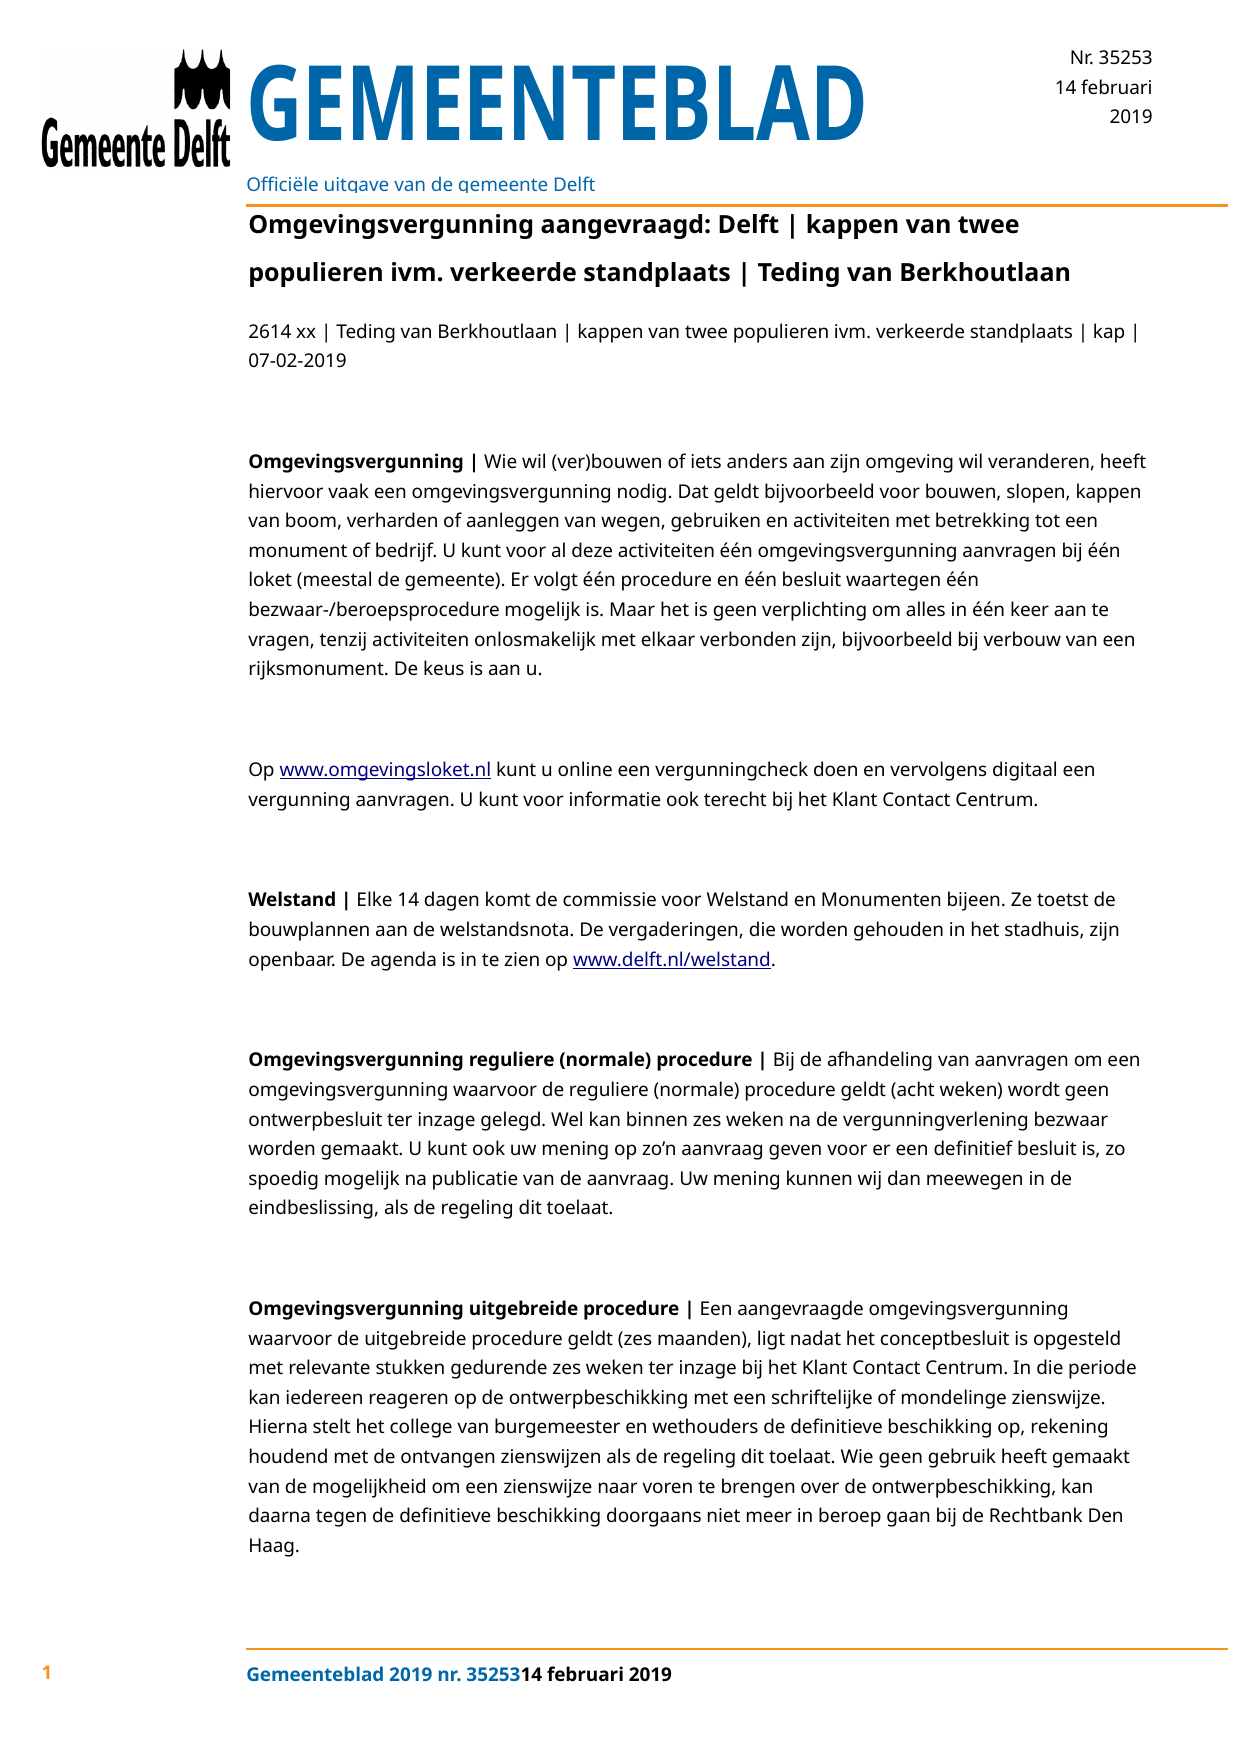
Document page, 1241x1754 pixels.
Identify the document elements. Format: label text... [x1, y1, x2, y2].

text Omgevingsvergunning uitgebreide procedure | Een aangevraagde omgevingsvergunning waarvoor de uitgebreide procedure geldt (zes maanden), ligt nadat het conceptbesluit is opgesteld met relevante stukken gedurende zes weken ter inzage bij het Klant Contact Centrum. In die periode kan iedereen reageren op de ontwerpbeschikking met een schriftelijke of mondelinge zienswijze. Hierna stelt het college van burgemeester en wethouders de definitieve beschikking op, rekening houdend met de ontvangen zienswijzen als de regeling dit toelaat. Wie geen gebruik heeft gemaakt van de mogelijkheid om een zienswijze naar voren te brengen over de ontwerpbeschikking, kan daarna tegen de definitieve beschikking doorgaans niet meer in beroep gaan bij de Rechtbank Den Haag. [248, 1295, 1152, 1558]
text Op www.omgevingsloket.nl kunt u online een vergunningcheck doen en vervolgens digitaal een vergunning aanvragen. U kunt voor informatie ook terecht bij het Klant Contact Centrum. [248, 756, 1152, 812]
text Omgevingsvergunning | Wie wil (ver)bouwen of iets anders aan zijn omgeving wil veranderen, heeft hiervoor vaak een omgevingsvergunning nodig. Dat geldt bijvoorbeeld voor bouwen, slopen, kappen van boom, verharden of aanleggen van wegen, gebruiken en activiteiten met betrekking tot een monument of bedrijf. U kunt voor al deze activiteiten één omgevingsvergunning aanvragen bij één loket (meestal de gemeente). Er volgt één procedure en één besluit waartegen één bezwaar-/beroepsprocedure mogelijk is. Maar het is geen verplichting om alles in één keer aan te vragen, tenzij activiteiten onlosmakelijk met elkaar verbonden zijn, bijvoorbeeld bij verbouw van een rijksmonument. De keus is aan u. [248, 448, 1152, 681]
text Welstand | Elke 14 dagen komt de commissie voor Welstand en Monumenten bijeen. Ze toetst de bouwplannen aan de welstandsnota. De vergaderingen, die worden gehouden in het stadhuis, zijn openbaar. De agenda is in te zien op www.delft.nl/welstand. [248, 887, 1152, 972]
text 2614 xx | Teding van Berkhoutlaan | kappen van twee populieren ivm. verkeerde standplaats | kap | 07-02-2019 [248, 318, 1152, 373]
picture [41, 47, 231, 172]
text Omgevingsvergunning aangevraagd: Delft | kappen van twee populieren ivm. verkeerde standplaats | Teding van Berkhoutlaan [248, 207, 1152, 288]
text Omgevingsvergunning reguliere (normale) procedure | Bij de afhandeling van aanvragen om een omgevingsvergunning waarvoor de reguliere (normale) procedure geldt (acht weken) wordt geen ontwerpbesluit ter inzage gelegd. Wel kan binnen zes weken na de vergunningverlening bezwaar worden gemaakt. U kunt ook uw mening op zo’n aanvraag geven voor er een definitief besluit is, zo spoedig mogelijk na publicatie van de aanvraag. Uw mening kunnen wij dan meewegen in de eindbeslissing, als de regeling dit toelaat. [248, 1047, 1152, 1220]
